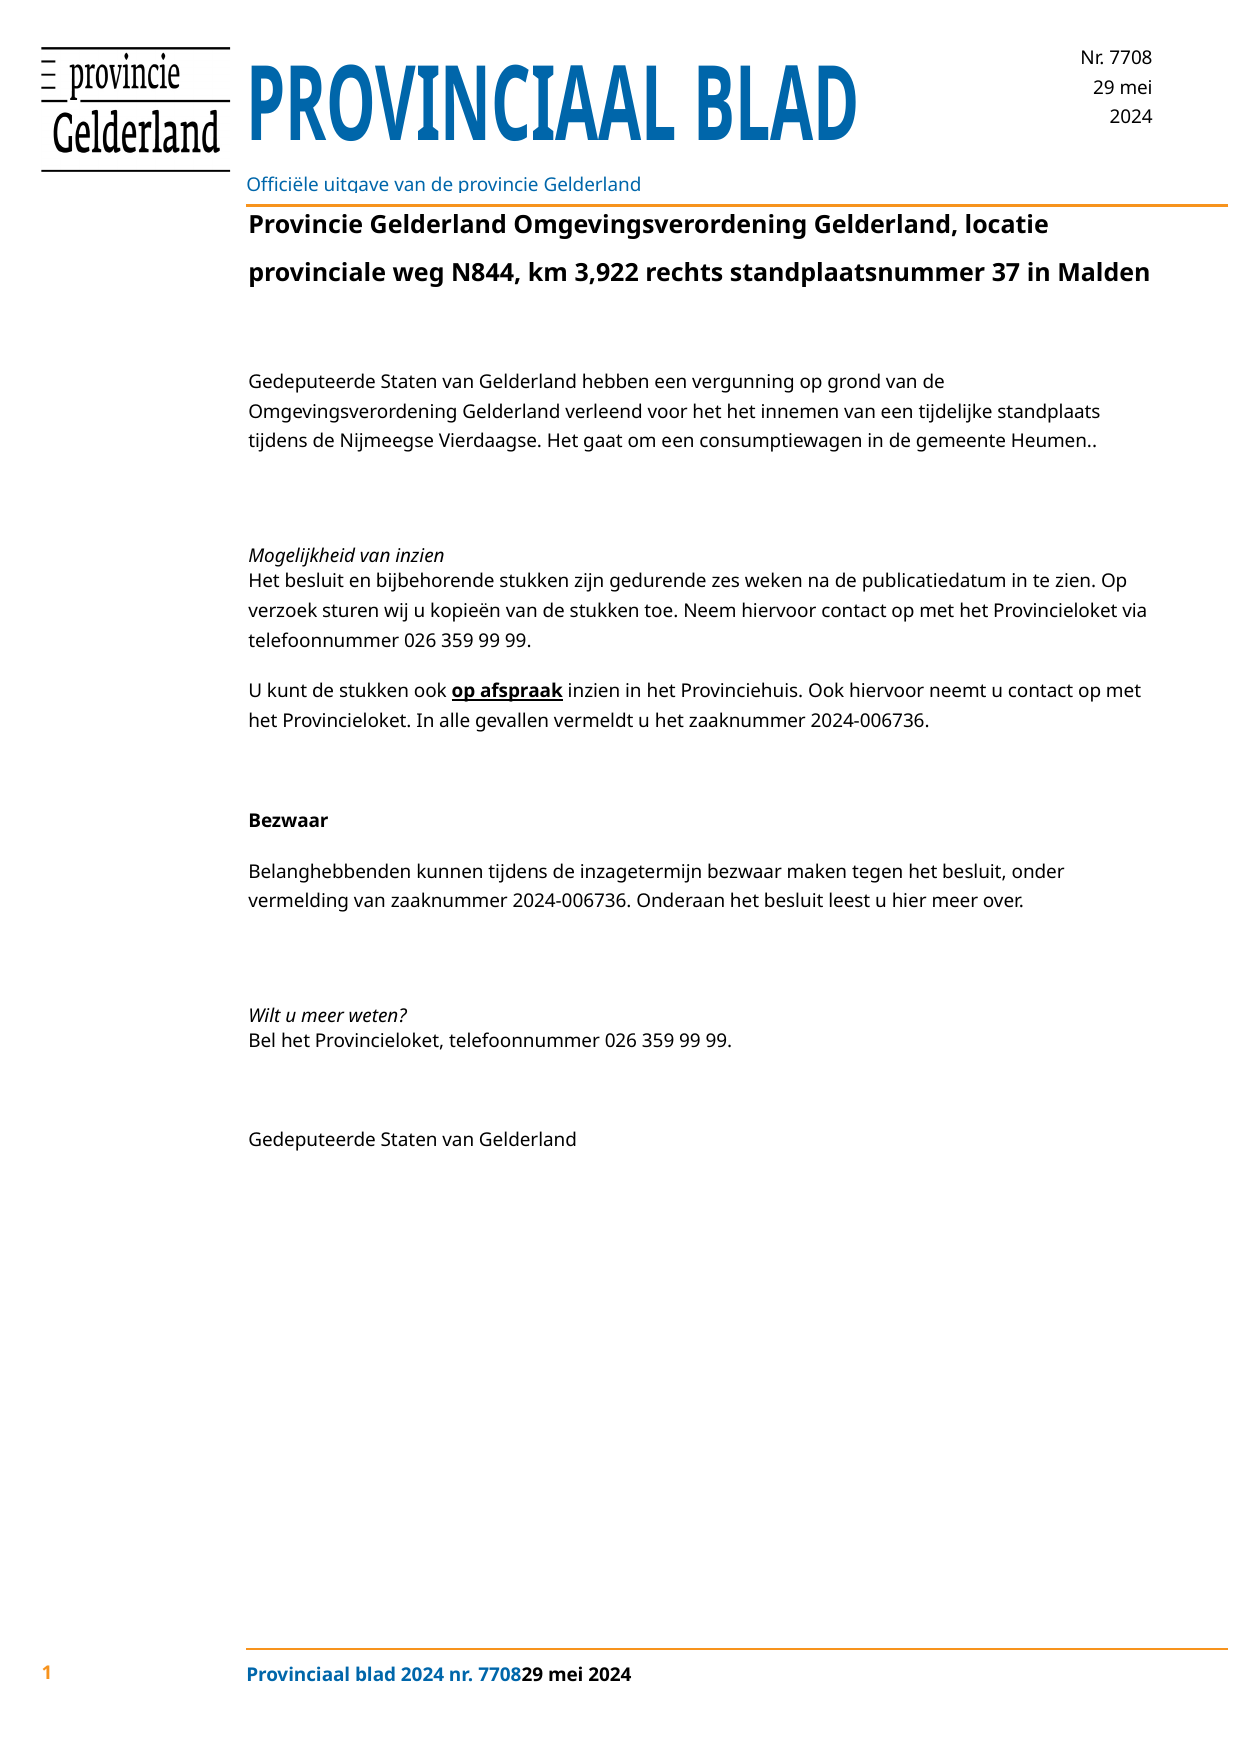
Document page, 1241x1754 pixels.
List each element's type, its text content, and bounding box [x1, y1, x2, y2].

text Het besluit en bijbehorende stukken zijn gedurende zes weken na de publicatiedatum in te zien. Op verzoek sturen wij u kopieën van de stukken toe. Neem hiervoor contact op met het Provincieloket via telefoonnummer 026 359 99 99. [248, 568, 1152, 652]
text Gedeputeerde Staten van Gelderland hebben een vergunning op grond van de Omgevingsverordening Gelderland verleend voor het het innemen van een tijdelijke standplaats tijdens de Nijmeegse Vierdaagse. Het gaat om een consumptiewagen in de gemeente Heumen.. [248, 368, 1152, 453]
picture [41, 47, 231, 172]
text Gedeputeerde Staten van Gelderland [248, 1126, 1152, 1152]
text Bel het Provincieloket, telefoonnummer 026 359 99 99. [248, 1028, 1152, 1053]
text Wilt u meer weten? [248, 1002, 1152, 1028]
text Bezwaar [248, 808, 1152, 833]
text U kunt de stukken ook op afspraak inzien in het Provinciehuis. Ook hiervoor neemt u contact op met het Provincieloket. In alle gevallen vermeldt u het zaaknummer 2024-006736. [248, 677, 1152, 732]
text Belanghebbenden kunnen tijdens de inzagetermijn bezwaar maken tegen het besluit, onder vermelding van zaaknummer 2024-006736. Onderaan het besluit leest u hier meer over. [248, 858, 1152, 913]
text Provincie Gelderland Omgevingsverordening Gelderland, locatie provinciale weg N844, km 3,922 rechts standplaatsnummer 37 in Malden [248, 207, 1152, 288]
text Mogelijkheid van inzien [248, 542, 1152, 568]
